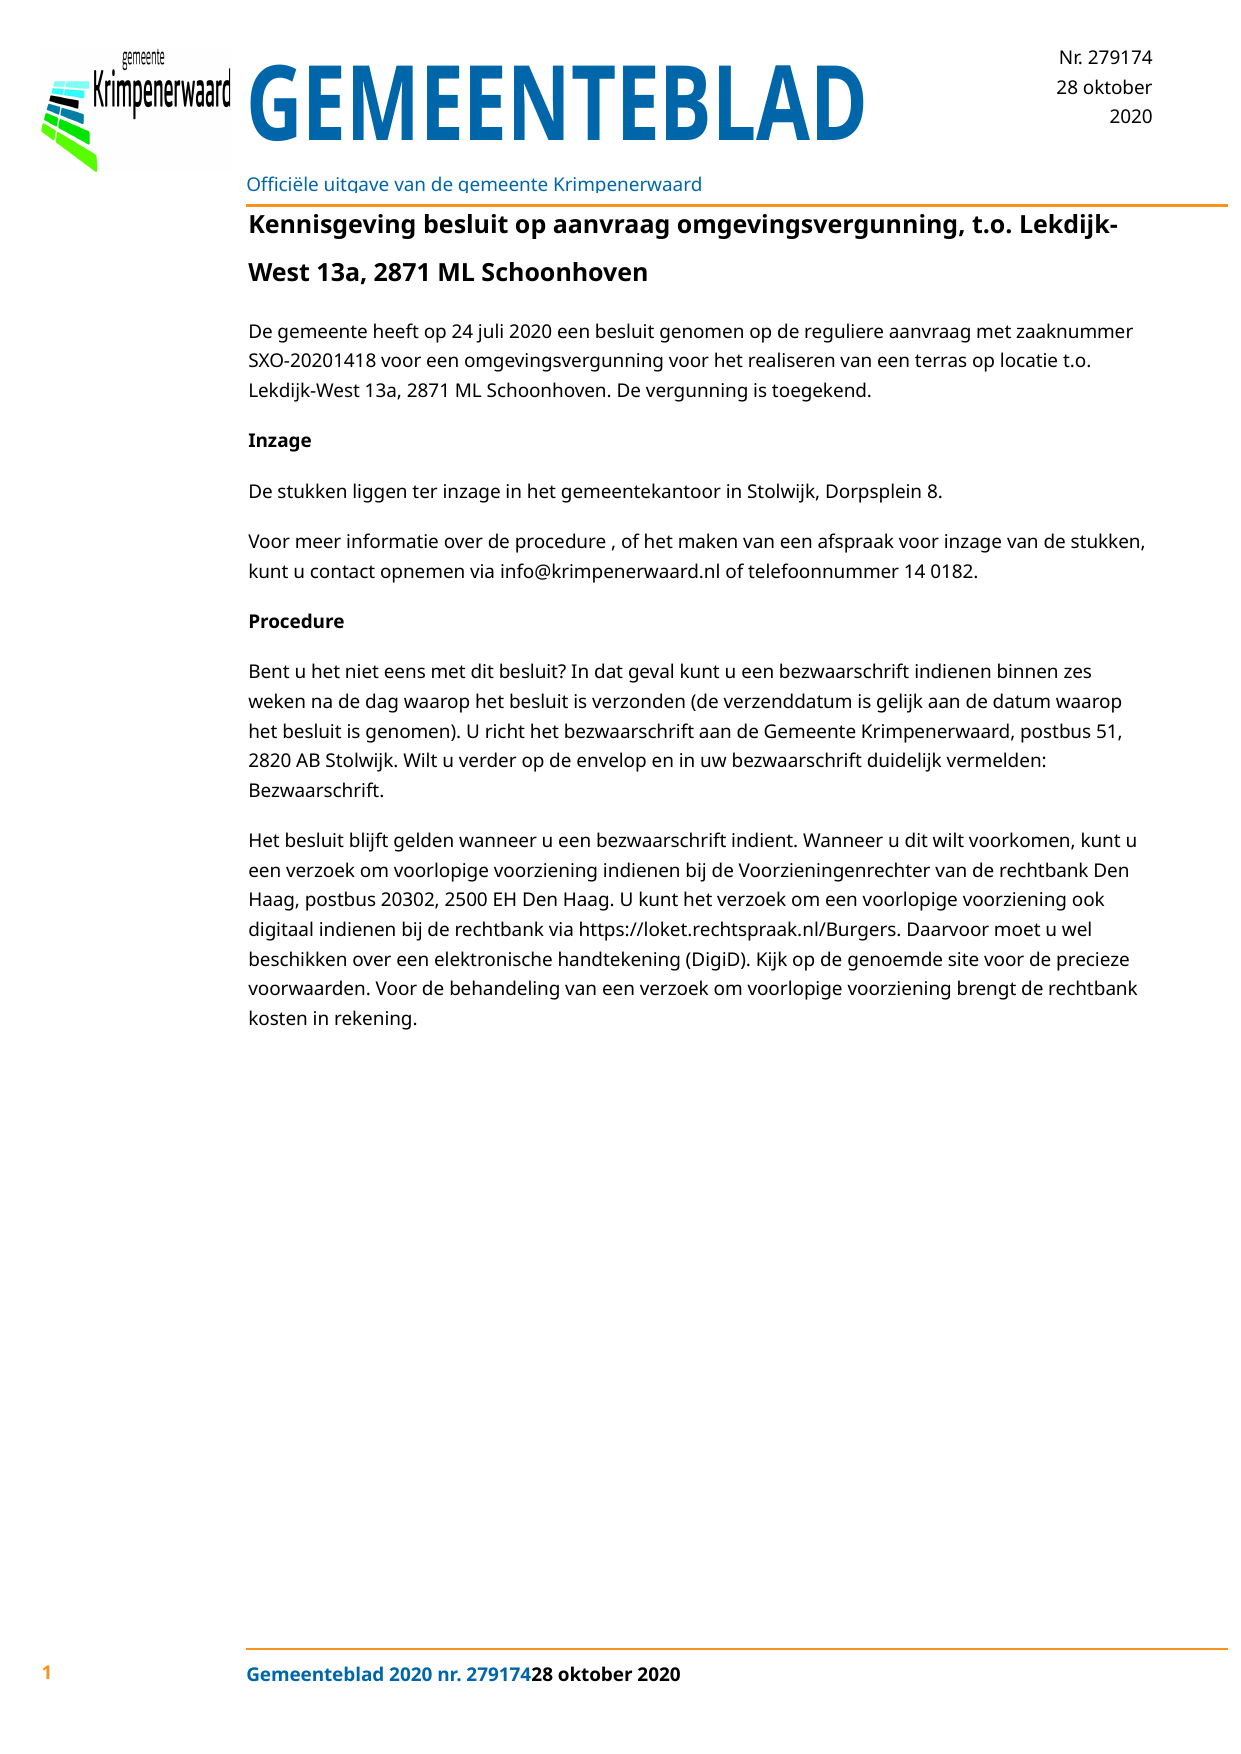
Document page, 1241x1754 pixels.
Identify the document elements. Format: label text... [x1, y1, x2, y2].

picture [41, 47, 231, 172]
text De stukken liggen ter inzage in het gemeentekantoor in Stolwijk, Dorpsplein 8. [248, 478, 1152, 504]
text Het besluit blijft gelden wanneer u een bezwaarschrift indient. Wanneer u dit wilt voorkomen, kunt u een verzoek om voorlopige voorziening indienen bij de Voorzieningenrechter van de rechtbank Den Haag, postbus 20302, 2500 EH Den Haag. U kunt het verzoek om een voorlopige voorziening ook digitaal indienen bij de rechtbank via https://loket.rechtspraak.nl/Burgers. Daarvoor moet u wel beschikken over een elektronische handtekening (DigiD). Kijk op de genoemde site voor de precieze voorwaarden. Voor de behandeling van een verzoek om voorlopige voorziening brengt de rechtbank kosten in rekening. [248, 827, 1152, 1031]
text Procedure [248, 608, 1152, 634]
text Voor meer informatie over de procedure , of het maken van een afspraak voor inzage van de stukken, kunt u contact opnemen via info@krimpenerwaard.nl of telefoonnummer 14 0182. [248, 528, 1152, 584]
text Inzage [248, 427, 1152, 453]
text Bent u het niet eens met dit besluit? In dat geval kunt u een bezwaarschrift indienen binnen zes weken na de dag waarop het besluit is verzonden (de verzenddatum is gelijk aan de datum waarop het besluit is genomen). U richt het bezwaarschrift aan de Gemeente Krimpenerwaard, postbus 51, 2820 AB Stolwijk. Wilt u verder op de envelop en in uw bezwaarschrift duidelijk vermelden: Bezwaarschrift. [248, 659, 1152, 803]
text De gemeente heeft op 24 juli 2020 een besluit genomen op de reguliere aanvraag met zaaknummer SXO-20201418 voor een omgevingsvergunning voor het realiseren van een terras op locatie t.o. Lekdijk-West 13a, 2871 ML Schoonhoven. De vergunning is toegekend. [248, 318, 1152, 403]
text Kennisgeving besluit op aanvraag omgevingsvergunning, t.o. Lekdijk-West 13a, 2871 ML Schoonhoven [248, 207, 1152, 288]
